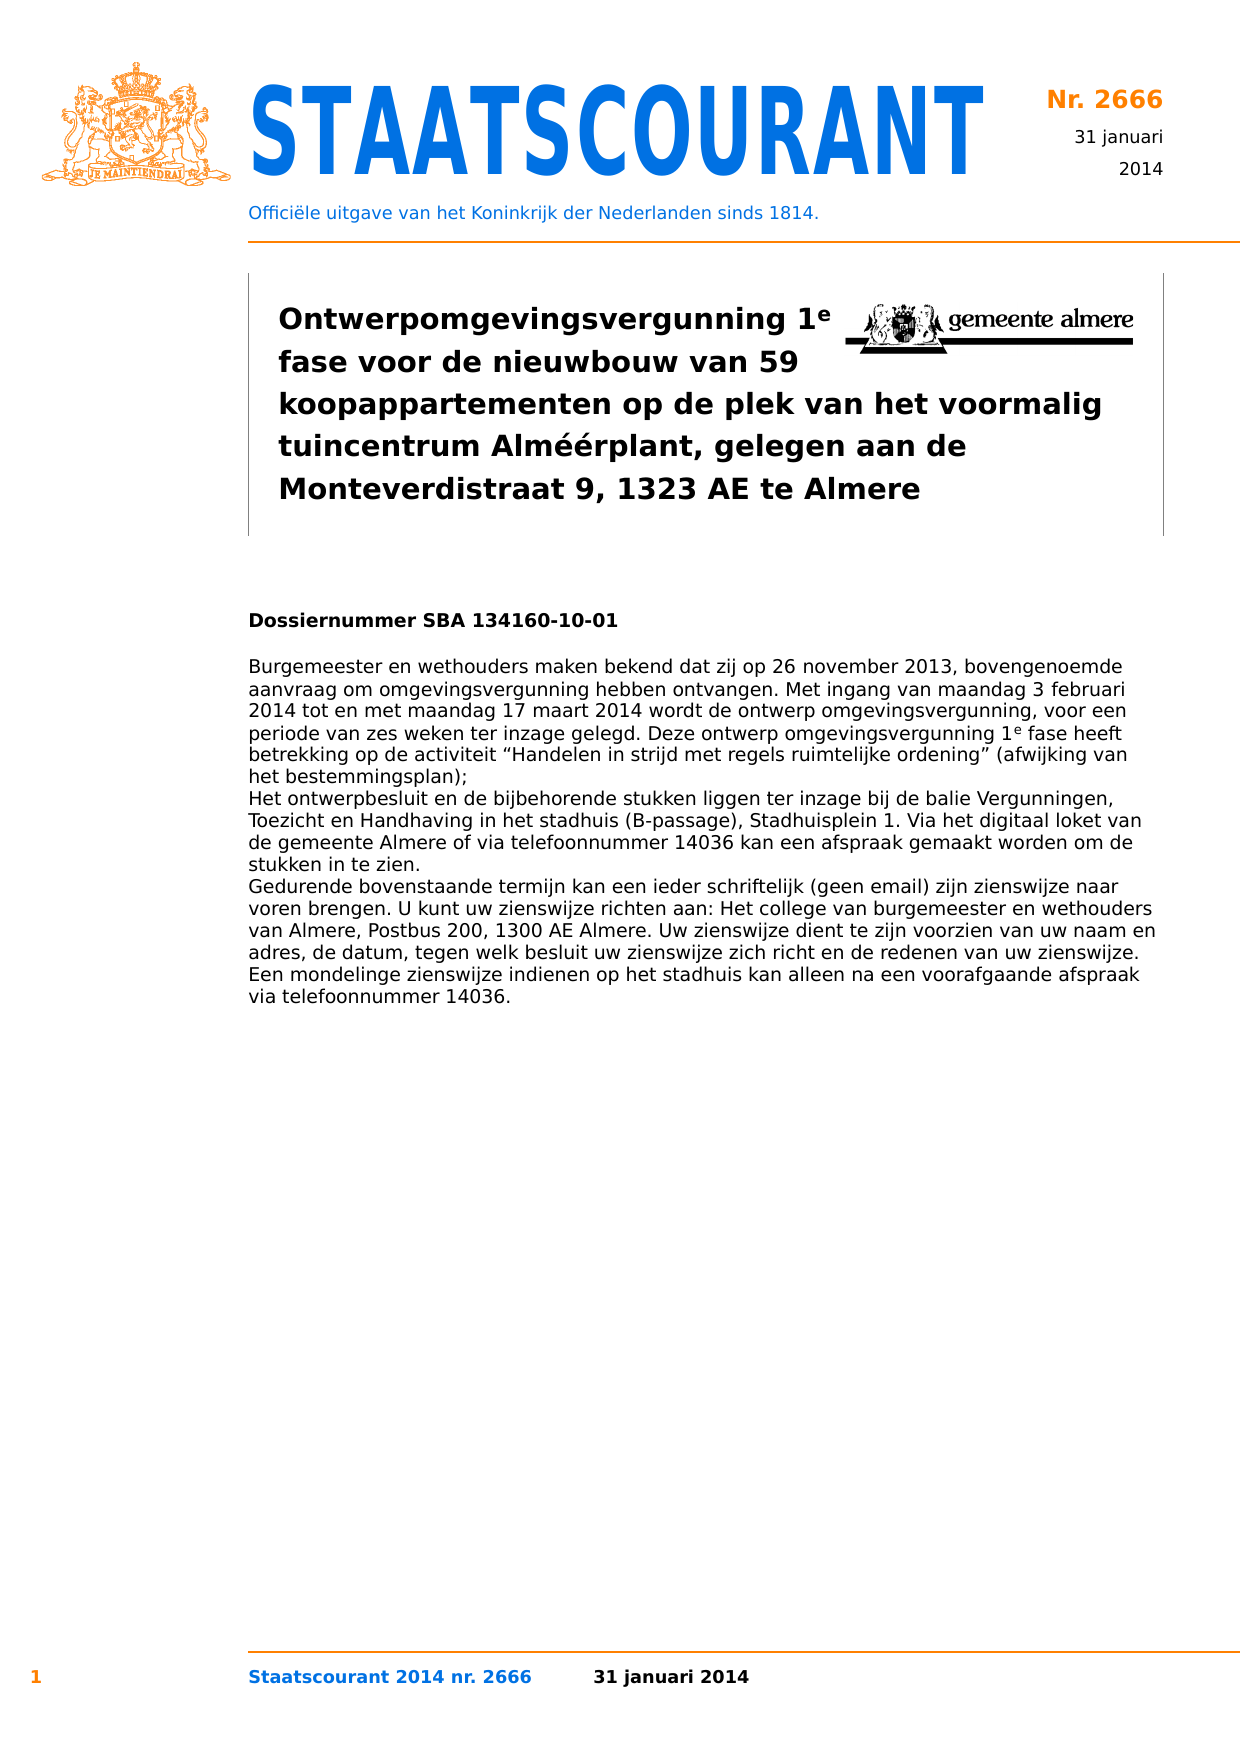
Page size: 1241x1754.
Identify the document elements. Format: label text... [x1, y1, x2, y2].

table_header Nr. 2666 [998, 62, 1240, 121]
table_cell Officiële uitgave van het Koninkrijk der Nederlanden sinds 1814. [248, 203, 1240, 241]
picture [41, 62, 231, 186]
table_header [25, 62, 248, 241]
table_cell 2014 [998, 153, 1240, 203]
text Burgemeester en wethouders maken bekend dat zij op 26 november 2013, bovengenoemde aanvraag om omgevingsvergunning hebben ontvangen. Met ingang van maandag 3 februari 2014 tot en met maandag 17 maart 2014 wordt de ontwerp omgevingsvergunning, voor een periode van zes weken ter inzage gelegd. Deze ontwerp omgevingsvergunning 1e fase heeft betrekking op de activiteit “Handelen in strijd met regels ruimtelijke ordening” (afwijking van het bestemmingsplan); [248, 656, 1163, 788]
table_cell 31 januari [998, 121, 1240, 153]
text Gedurende bovenstaande termijn kan een ieder schriftelijk (geen email) zijn zienswijze naar voren brengen. U kunt uw zienswijze richten aan: Het college van burgemeester en wethouders van Almere, Postbus 200, 1300 AE Almere. Uw zienswijze dient te zijn voorzien van uw naam en adres, de datum, tegen welk besluit uw zienswijze zich richt en de redenen van uw zienswijze. Een mondelinge zienswijze indienen op het stadhuis kan alleen na een voorafgaande afspraak via telefoonnummer 14036. [248, 876, 1163, 1008]
subtitle Dossiernummer SBA 134160-10-01 [248, 609, 1163, 631]
subtitle Ontwerpomgevingsvergunning 1e fase voor de nieuwbouw van 59 koopappartementen op de plek van het voormalig tuincentrum Alméérplant, gelegen aan de Monteverdistraat 9, 1323 AE te Almere [249, 273, 1163, 536]
table_header STAATSCOURANT [248, 62, 998, 203]
text Het ontwerpbesluit en de bijbehorende stukken liggen ter inzage bij de balie Vergunningen, Toezicht en Handhaving in het stadhuis (B-passage), Stadhuisplein 1. Via het digitaal loket van de gemeente Almere of via telefoonnummer 14036 kan een afspraak gemaakt worden om de stukken in te zien. [248, 788, 1163, 876]
picture [844, 302, 1134, 356]
